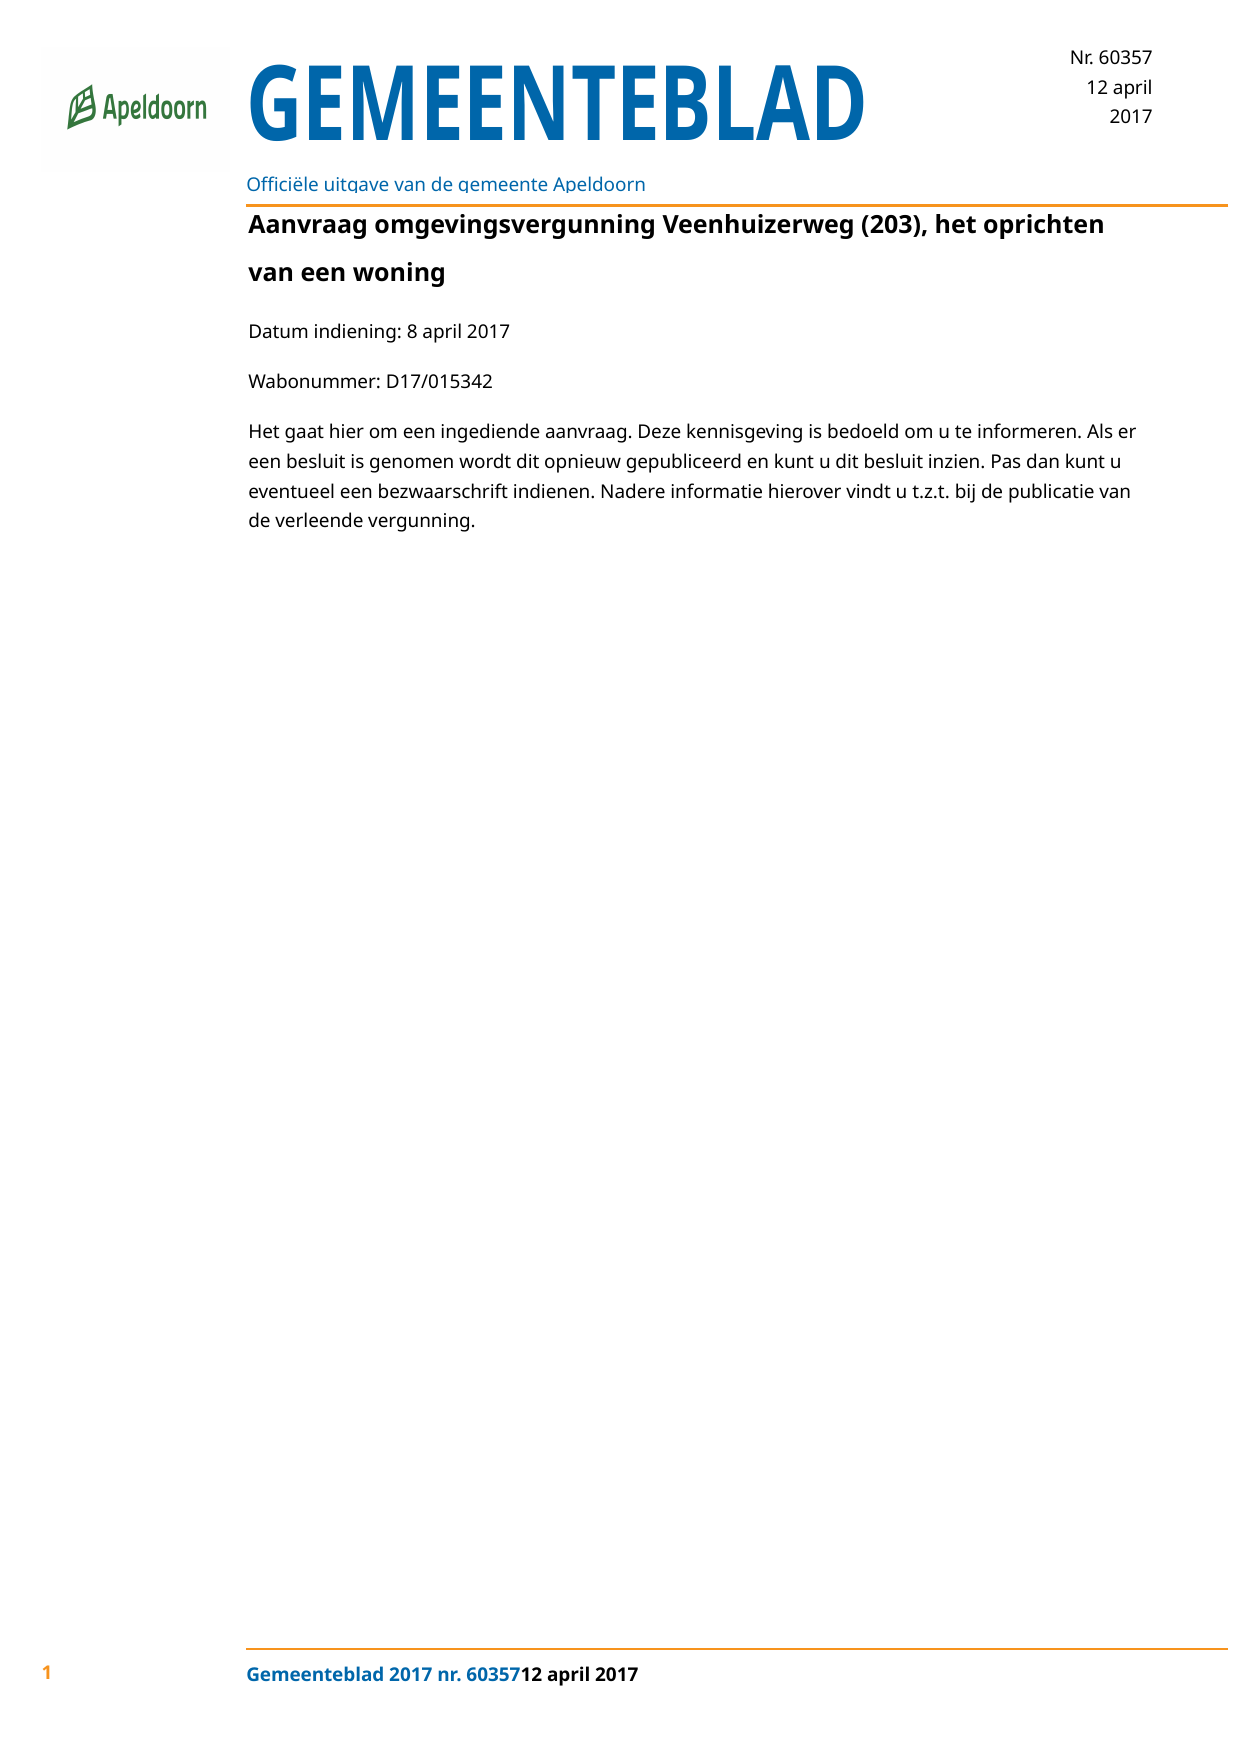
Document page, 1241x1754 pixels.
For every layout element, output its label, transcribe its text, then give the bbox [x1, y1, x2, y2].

text Datum indiening: 8 april 2017 [248, 318, 1152, 344]
text Het gaat hier om een ingediende aanvraag. Deze kennisgeving is bedoeld om u te informeren. Als er een besluit is genomen wordt dit opnieuw gepubliceerd en kunt u dit besluit inzien. Pas dan kunt u eventueel een bezwaarschrift indienen. Nadere informatie hierover vindt u t.z.t. bij de publicatie van de verleende vergunning. [248, 419, 1152, 533]
text Wabonummer: D17/015342 [248, 368, 1152, 394]
text Aanvraag omgevingsvergunning Veenhuizerweg (203), het oprichten van een woning [248, 207, 1152, 288]
picture [41, 47, 231, 172]
